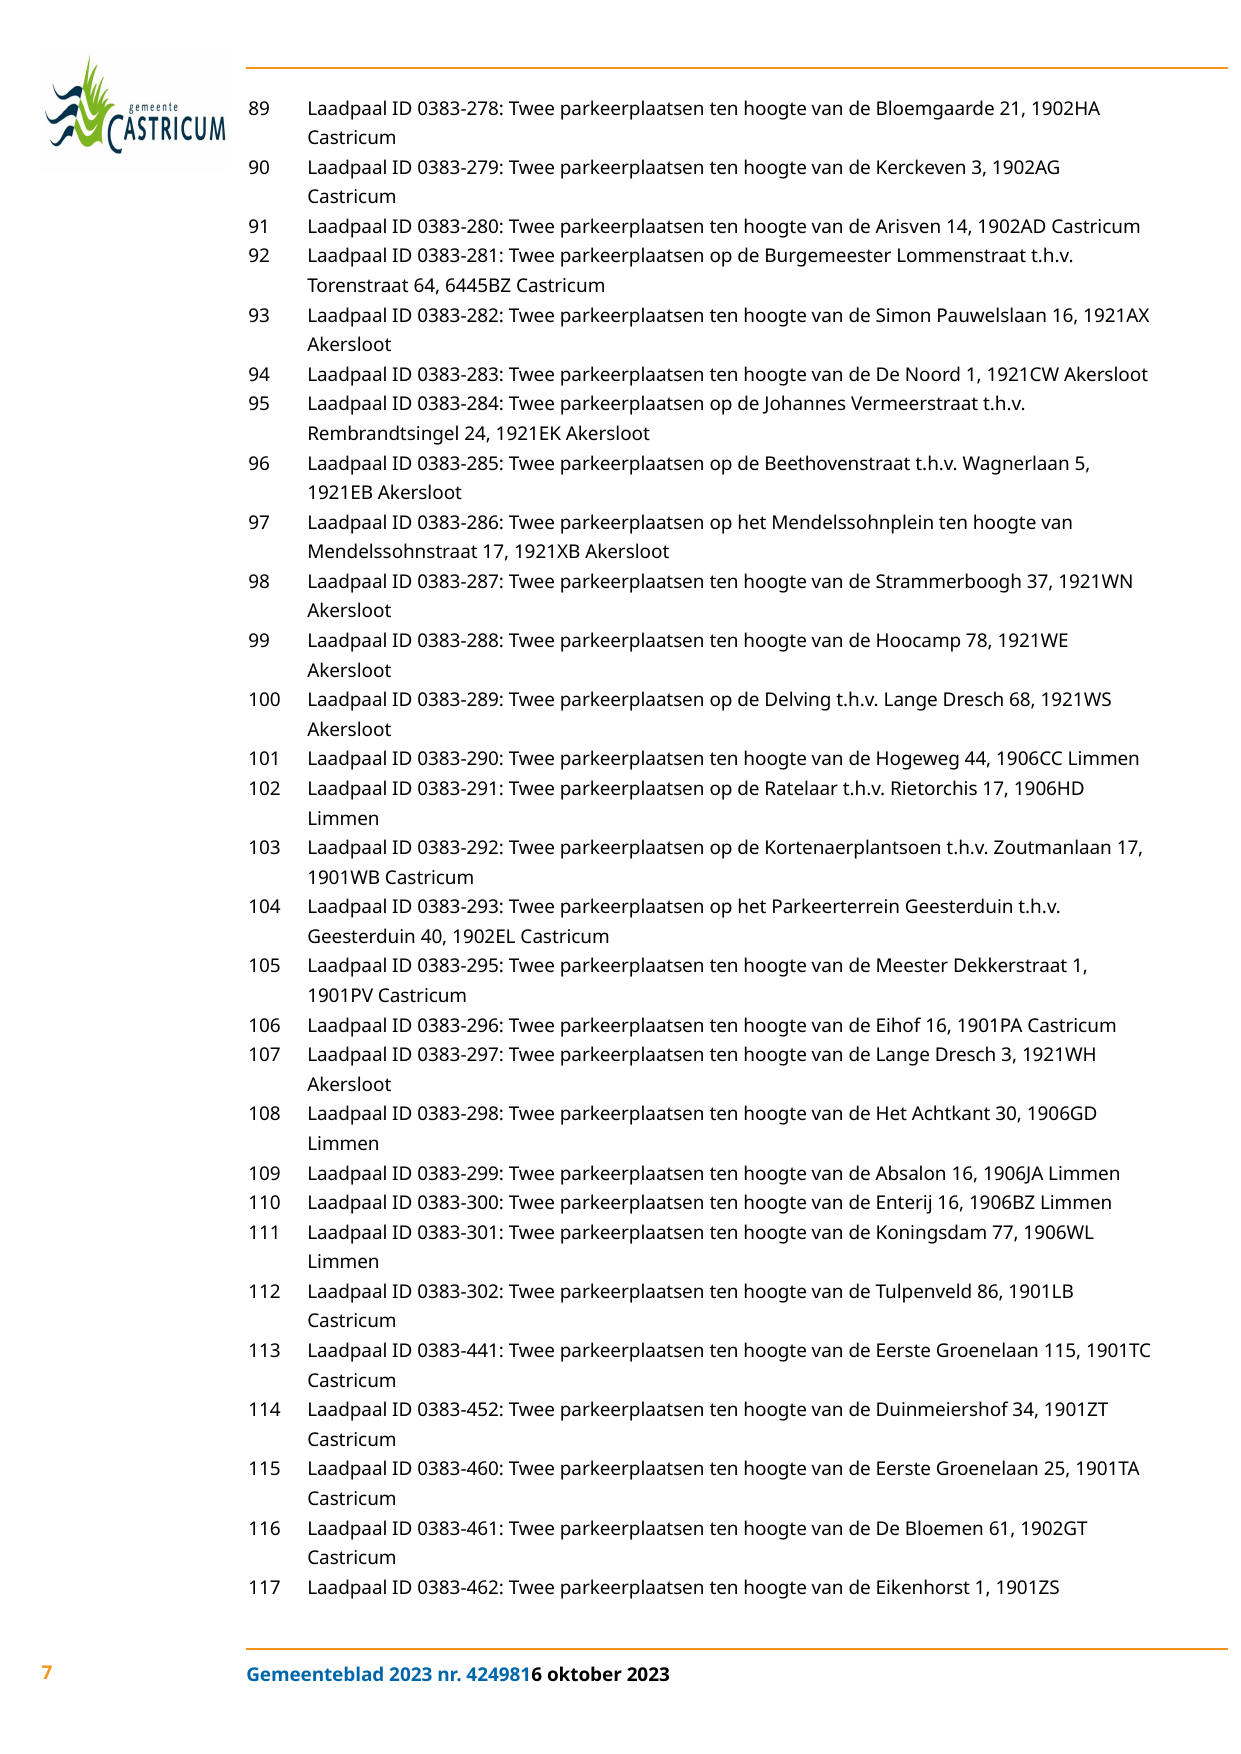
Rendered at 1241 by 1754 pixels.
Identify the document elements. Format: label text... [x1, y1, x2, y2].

list Laadpaal ID 0383-290: Twee parkeerplaatsen ten hoogte van de Hogeweg 44, 1906CC Limmen [248, 746, 1152, 771]
list Laadpaal ID 0383-292: Twee parkeerplaatsen op de Kortenaerplantsoen t.h.v. Zoutmanlaan 17, 1901WB Castricum [248, 834, 1152, 890]
list Laadpaal ID 0383-284: Twee parkeerplaatsen op de Johannes Vermeerstraat t.h.v. Rembrandtsingel 24, 1921EK Akersloot [248, 391, 1152, 446]
list Laadpaal ID 0383-283: Twee parkeerplaatsen ten hoogte van de De Noord 1, 1921CW Akersloot [248, 361, 1152, 387]
list Laadpaal ID 0383-279: Twee parkeerplaatsen ten hoogte van de Kerckeven 3, 1902AG Castricum [248, 154, 1152, 209]
list Laadpaal ID 0383-293: Twee parkeerplaatsen op het Parkeerterrein Geesterduin t.h.v. Geesterduin 40, 1902EL Castricum [248, 893, 1152, 949]
list Laadpaal ID 0383-452: Twee parkeerplaatsen ten hoogte van de Duinmeiershof 34, 1901ZT Castricum [248, 1396, 1152, 1452]
list Laadpaal ID 0383-297: Twee parkeerplaatsen ten hoogte van de Lange Dresch 3, 1921WH Akersloot [248, 1041, 1152, 1097]
list Laadpaal ID 0383-287: Twee parkeerplaatsen ten hoogte van de Strammerboogh 37, 1921WN Akersloot [248, 568, 1152, 623]
list Laadpaal ID 0383-302: Twee parkeerplaatsen ten hoogte van de Tulpenveld 86, 1901LB Castricum [248, 1278, 1152, 1333]
list Laadpaal ID 0383-281: Twee parkeerplaatsen op de Burgemeester Lommenstraat t.h.v. Torenstraat 64, 6445BZ Castricum [248, 243, 1152, 298]
list Laadpaal ID 0383-298: Twee parkeerplaatsen ten hoogte van de Het Achtkant 30, 1906GD Limmen [248, 1101, 1152, 1156]
list Laadpaal ID 0383-461: Twee parkeerplaatsen ten hoogte van de De Bloemen 61, 1902GT Castricum [248, 1515, 1152, 1570]
list Laadpaal ID 0383-301: Twee parkeerplaatsen ten hoogte van de Koningsdam 77, 1906WL Limmen [248, 1219, 1152, 1274]
list Laadpaal ID 0383-460: Twee parkeerplaatsen ten hoogte van de Eerste Groenelaan 25, 1901TA Castricum [248, 1456, 1152, 1511]
list Laadpaal ID 0383-278: Twee parkeerplaatsen ten hoogte van de Bloemgaarde 21, 1902HA Castricum [248, 95, 1152, 150]
list Laadpaal ID 0383-280: Twee parkeerplaatsen ten hoogte van de Arisven 14, 1902AD Castricum [248, 213, 1152, 239]
picture [41, 47, 231, 172]
list Laadpaal ID 0383-295: Twee parkeerplaatsen ten hoogte van de Meester Dekkerstraat 1, 1901PV Castricum [248, 953, 1152, 1008]
list Laadpaal ID 0383-289: Twee parkeerplaatsen op de Delving t.h.v. Lange Dresch 68, 1921WS Akersloot [248, 686, 1152, 742]
list Laadpaal ID 0383-300: Twee parkeerplaatsen ten hoogte van de Enterij 16, 1906BZ Limmen [248, 1189, 1152, 1215]
list Laadpaal ID 0383-441: Twee parkeerplaatsen ten hoogte van de Eerste Groenelaan 115, 1901TC Castricum [248, 1337, 1152, 1393]
list Laadpaal ID 0383-462: Twee parkeerplaatsen ten hoogte van de Eikenhorst 1, 1901ZS [248, 1574, 1152, 1600]
list Laadpaal ID 0383-296: Twee parkeerplaatsen ten hoogte van de Eihof 16, 1901PA Castricum [248, 1012, 1152, 1038]
list Laadpaal ID 0383-286: Twee parkeerplaatsen op het Mendelssohnplein ten hoogte van Mendelssohnstraat 17, 1921XB Akersloot [248, 509, 1152, 564]
list Laadpaal ID 0383-288: Twee parkeerplaatsen ten hoogte van de Hoocamp 78, 1921WE Akersloot [248, 627, 1152, 683]
list Laadpaal ID 0383-291: Twee parkeerplaatsen op de Ratelaar t.h.v. Rietorchis 17, 1906HD Limmen [248, 775, 1152, 831]
list Laadpaal ID 0383-285: Twee parkeerplaatsen op de Beethovenstraat t.h.v. Wagnerlaan 5, 1921EB Akersloot [248, 450, 1152, 505]
list Laadpaal ID 0383-299: Twee parkeerplaatsen ten hoogte van de Absalon 16, 1906JA Limmen [248, 1160, 1152, 1186]
list Laadpaal ID 0383-282: Twee parkeerplaatsen ten hoogte van de Simon Pauwelslaan 16, 1921AX Akersloot [248, 302, 1152, 357]
